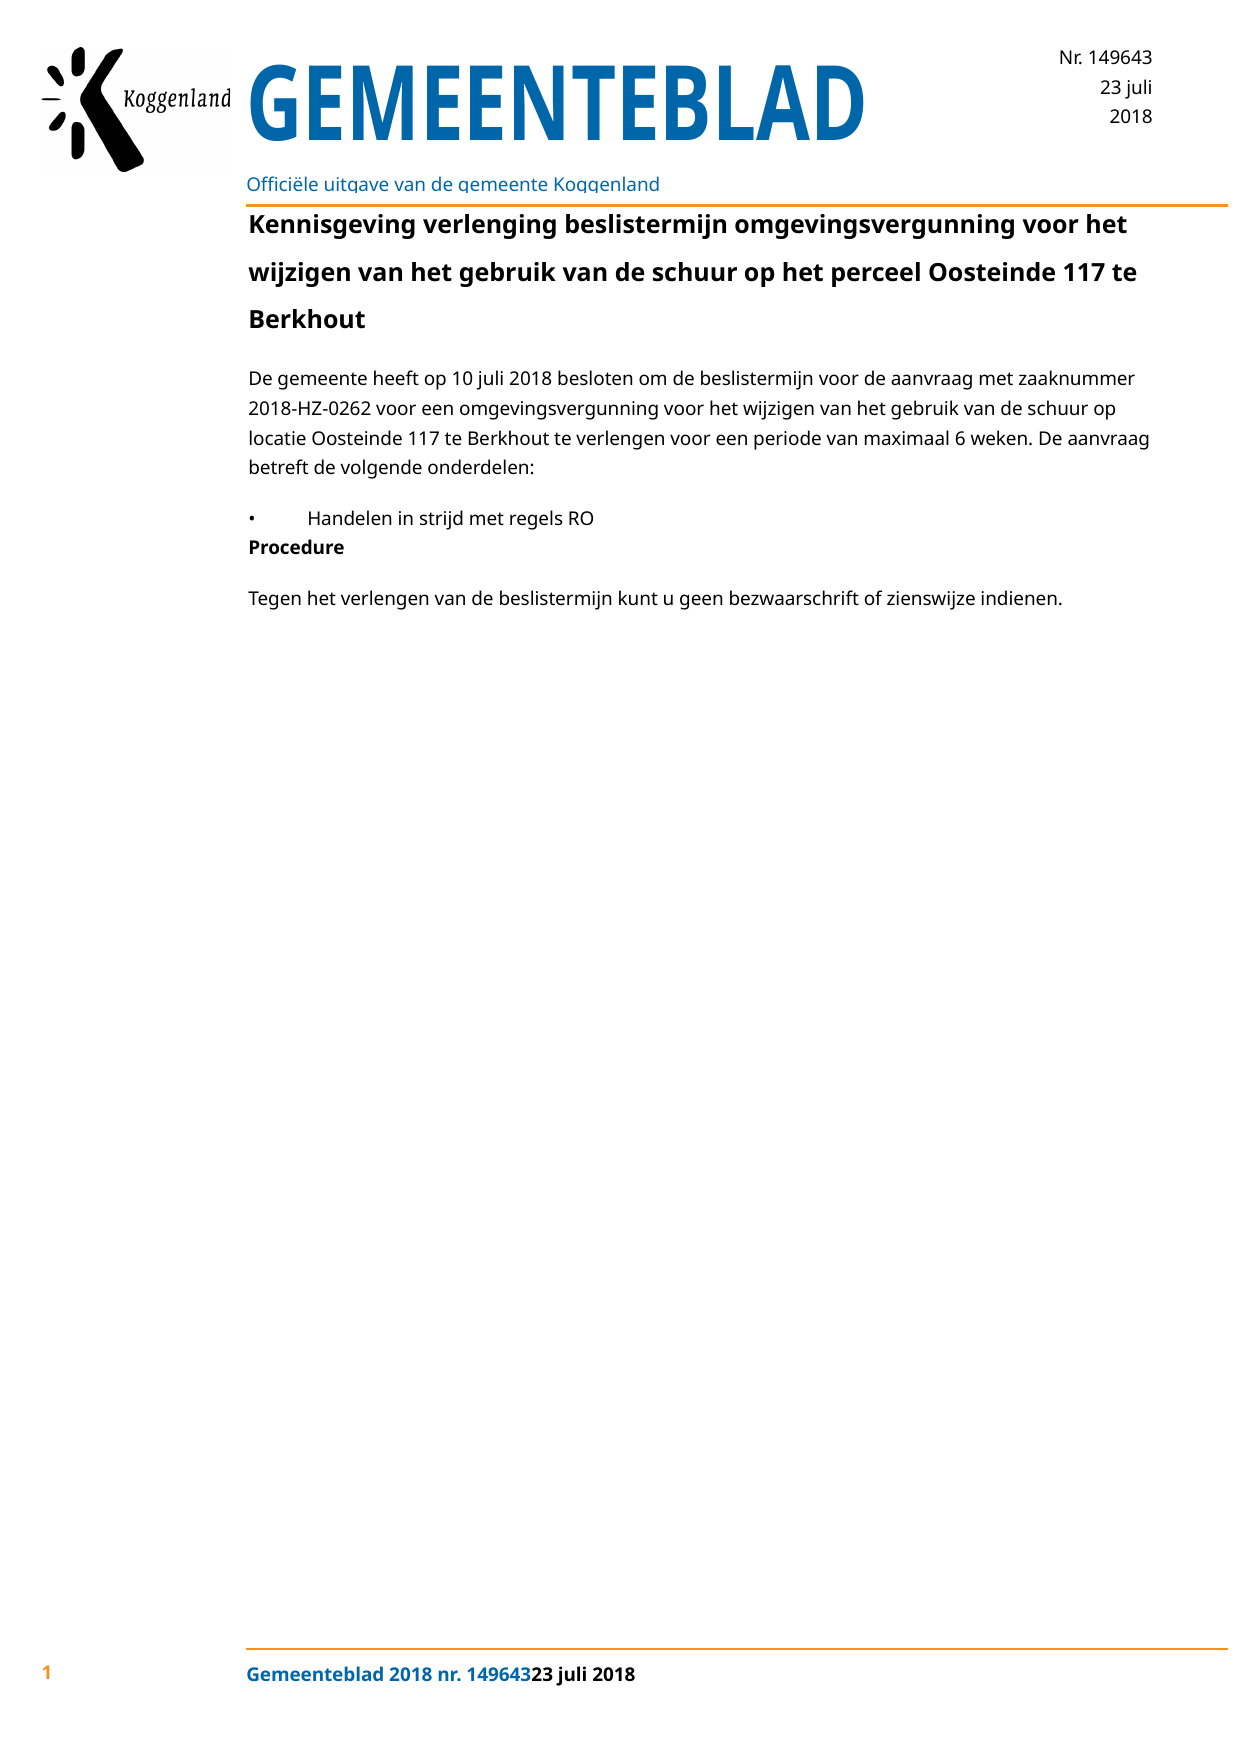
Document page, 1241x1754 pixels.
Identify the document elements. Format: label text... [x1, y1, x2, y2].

text Kennisgeving verlenging beslistermijn omgevingsvergunning voor het wijzigen van het gebruik van de schuur op het perceel Oosteinde 117 te Berkhout [248, 207, 1152, 336]
text De gemeente heeft op 10 juli 2018 besloten om de beslistermijn voor de aanvraag met zaaknummer 2018-HZ-0262 voor een omgevingsvergunning voor het wijzigen van het gebruik van de schuur op locatie Oosteinde 117 te Berkhout te verlengen voor een periode van maximaal 6 weken. De aanvraag betreft de volgende onderdelen: [248, 366, 1152, 480]
list Handelen in strijd met regels RO [248, 505, 1152, 530]
text Tegen het verlengen van de beslistermijn kunt u geen bezwaarschrift of zienswijze indienen. [248, 585, 1152, 610]
text Procedure [248, 534, 1152, 560]
picture [41, 47, 231, 172]
